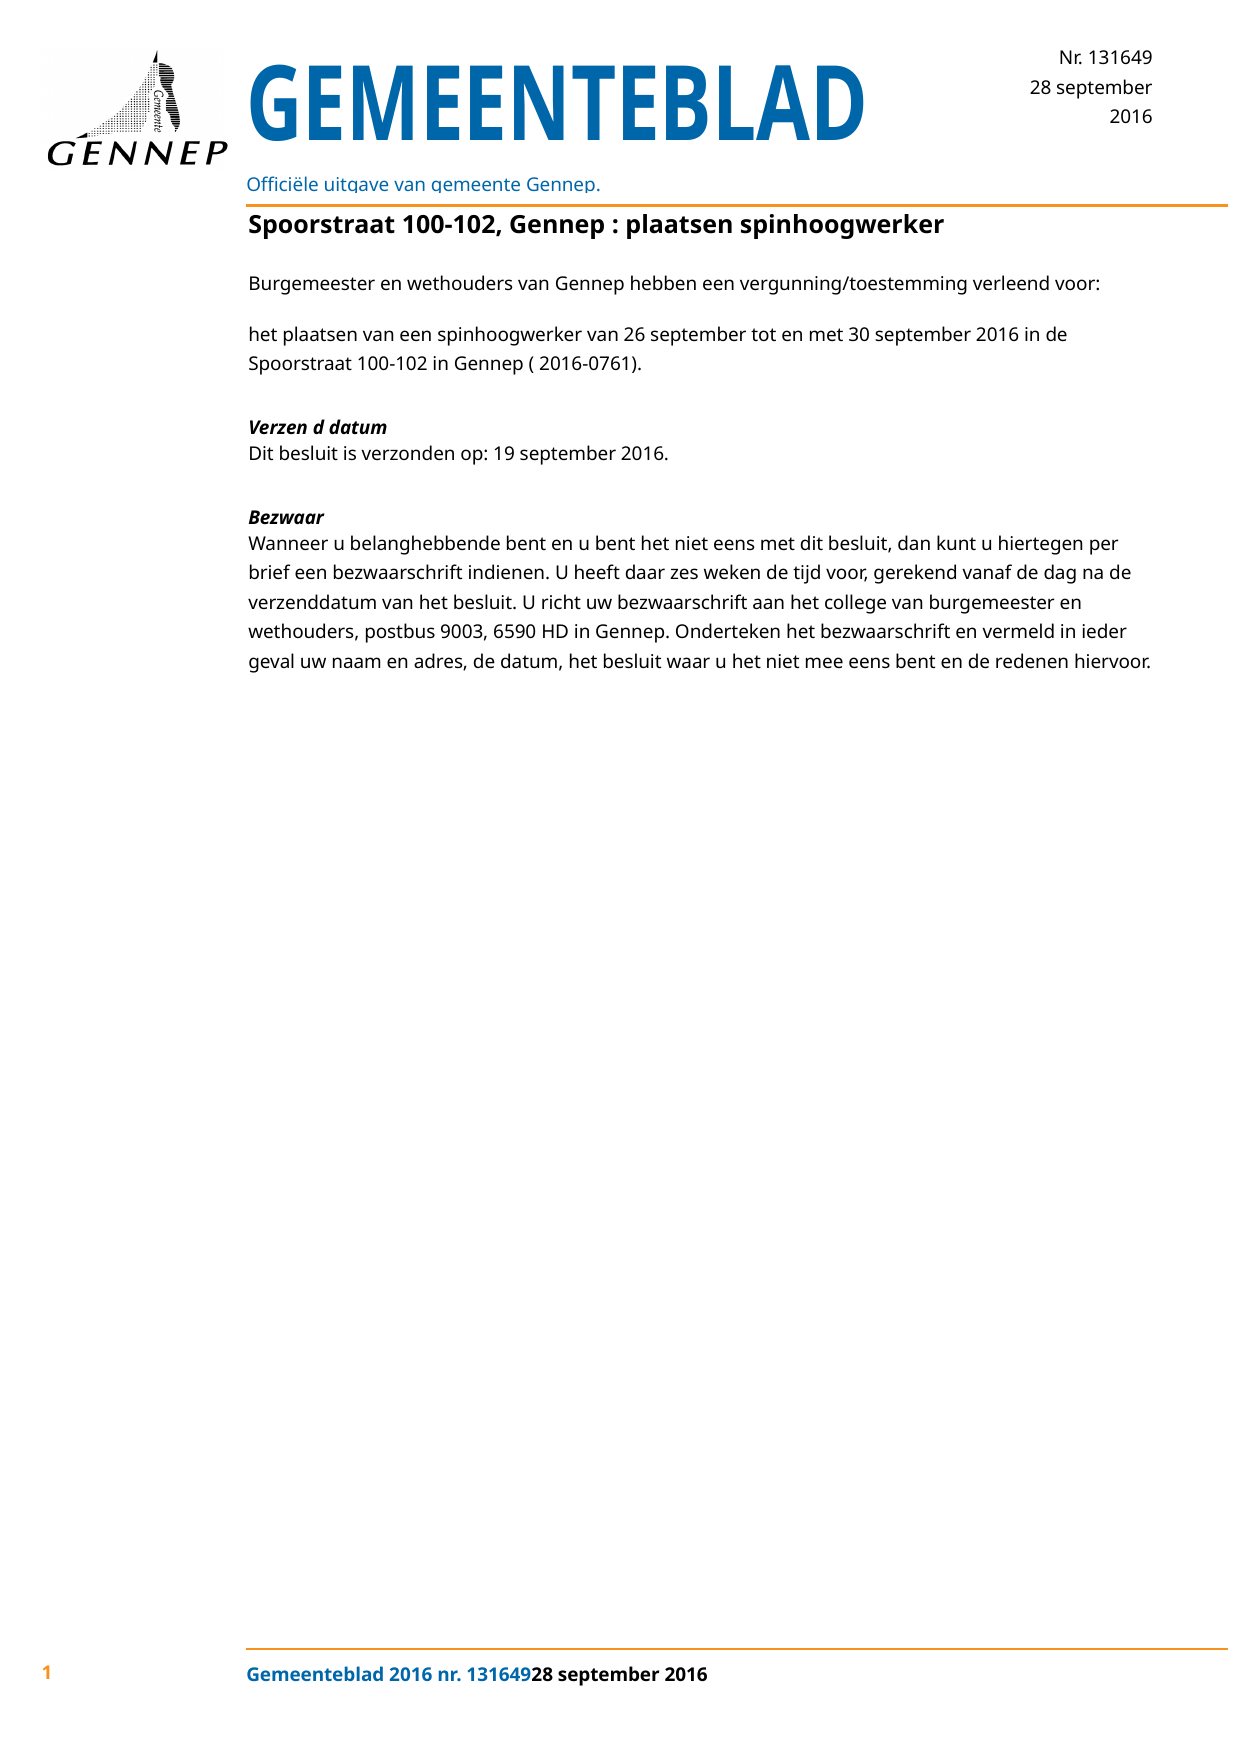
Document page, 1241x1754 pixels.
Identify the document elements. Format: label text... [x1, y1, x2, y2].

text Verzen d datum [248, 414, 1152, 440]
text Spoorstraat 100-102, Gennep : plaatsen spinhoogwerker [248, 207, 1152, 241]
text Burgemeester en wethouders van Gennep hebben een vergunning/toestemming verleend voor: [248, 270, 1152, 296]
picture [41, 47, 231, 172]
text het plaatsen van een spinhoogwerker van 26 september tot en met 30 september 2016 in de Spoorstraat 100-102 in Gennep ( 2016-0761). [248, 321, 1152, 376]
text Bezwaar [248, 504, 1152, 530]
text Dit besluit is verzonden op: 19 september 2016. [248, 440, 1152, 466]
text Wanneer u belanghebbende bent en u bent het niet eens met dit besluit, dan kunt u hiertegen per brief een bezwaarschrift indienen. U heeft daar zes weken de tijd voor, gerekend vanaf de dag na de verzenddatum van het besluit. U richt uw bezwaarschrift aan het college van burgemeester en wethouders, postbus 9003, 6590 HD in Gennep. Onderteken het bezwaarschrift en vermeld in ieder geval uw naam en adres, de datum, het besluit waar u het niet mee eens bent en de redenen hiervoor. [248, 530, 1152, 674]
